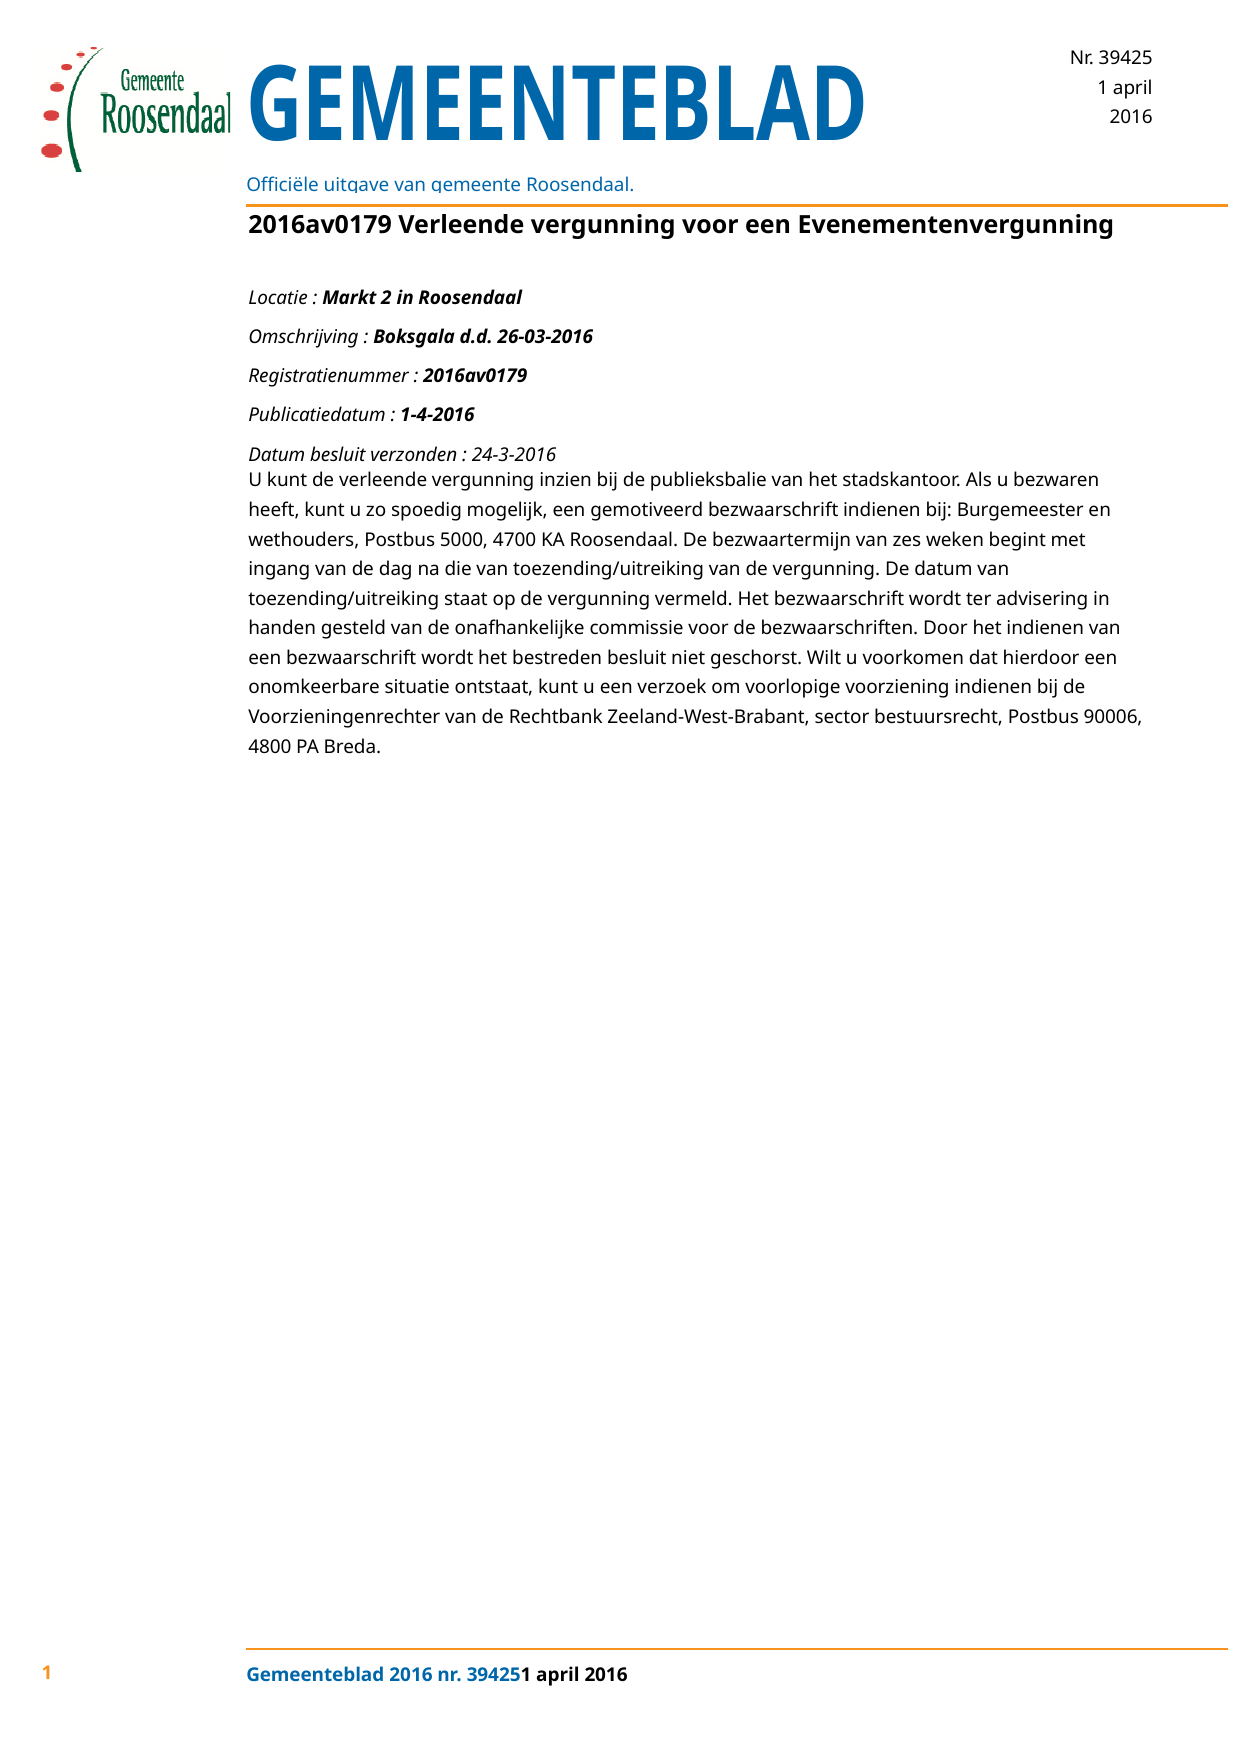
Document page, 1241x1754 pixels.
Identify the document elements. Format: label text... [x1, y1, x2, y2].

text Registratienummer : 2016av0179 [248, 362, 1152, 388]
text Omschrijving : Boksgala d.d. 26-03-2016 [248, 323, 1152, 349]
text Datum besluit verzonden : 24-3-2016 [248, 441, 1152, 467]
picture [41, 47, 231, 172]
text Locatie : Markt 2 in Roosendaal [248, 284, 1152, 309]
text 2016av0179 Verleende vergunning voor een Evenementenvergunning [248, 207, 1152, 241]
text U kunt de verleende vergunning inzien bij de publieksbalie van het stadskantoor. Als u bezwaren heeft, kunt u zo spoedig mogelijk, een gemotiveerd bezwaarschrift indienen bij: Burgemeester en wethouders, Postbus 5000, 4700 KA Roosendaal. De bezwaartermijn van zes weken begint met ingang van de dag na die van toezending/uitreiking van de vergunning. De datum van toezending/uitreiking staat op de vergunning vermeld. Het bezwaarschrift wordt ter advisering in handen gesteld van de onafhankelijke commissie voor de bezwaarschriften. Door het indienen van een bezwaarschrift wordt het bestreden besluit niet geschorst. Wilt u voorkomen dat hierdoor een onomkeerbare situatie ontstaat, kunt u een verzoek om voorlopige voorziening indienen bij de Voorzieningenrechter van de Rechtbank Zeeland-West-Brabant, sector bestuursrecht, Postbus 90006, 4800 PA Breda. [248, 467, 1152, 759]
text Publicatiedatum : 1-4-2016 [248, 402, 1152, 427]
